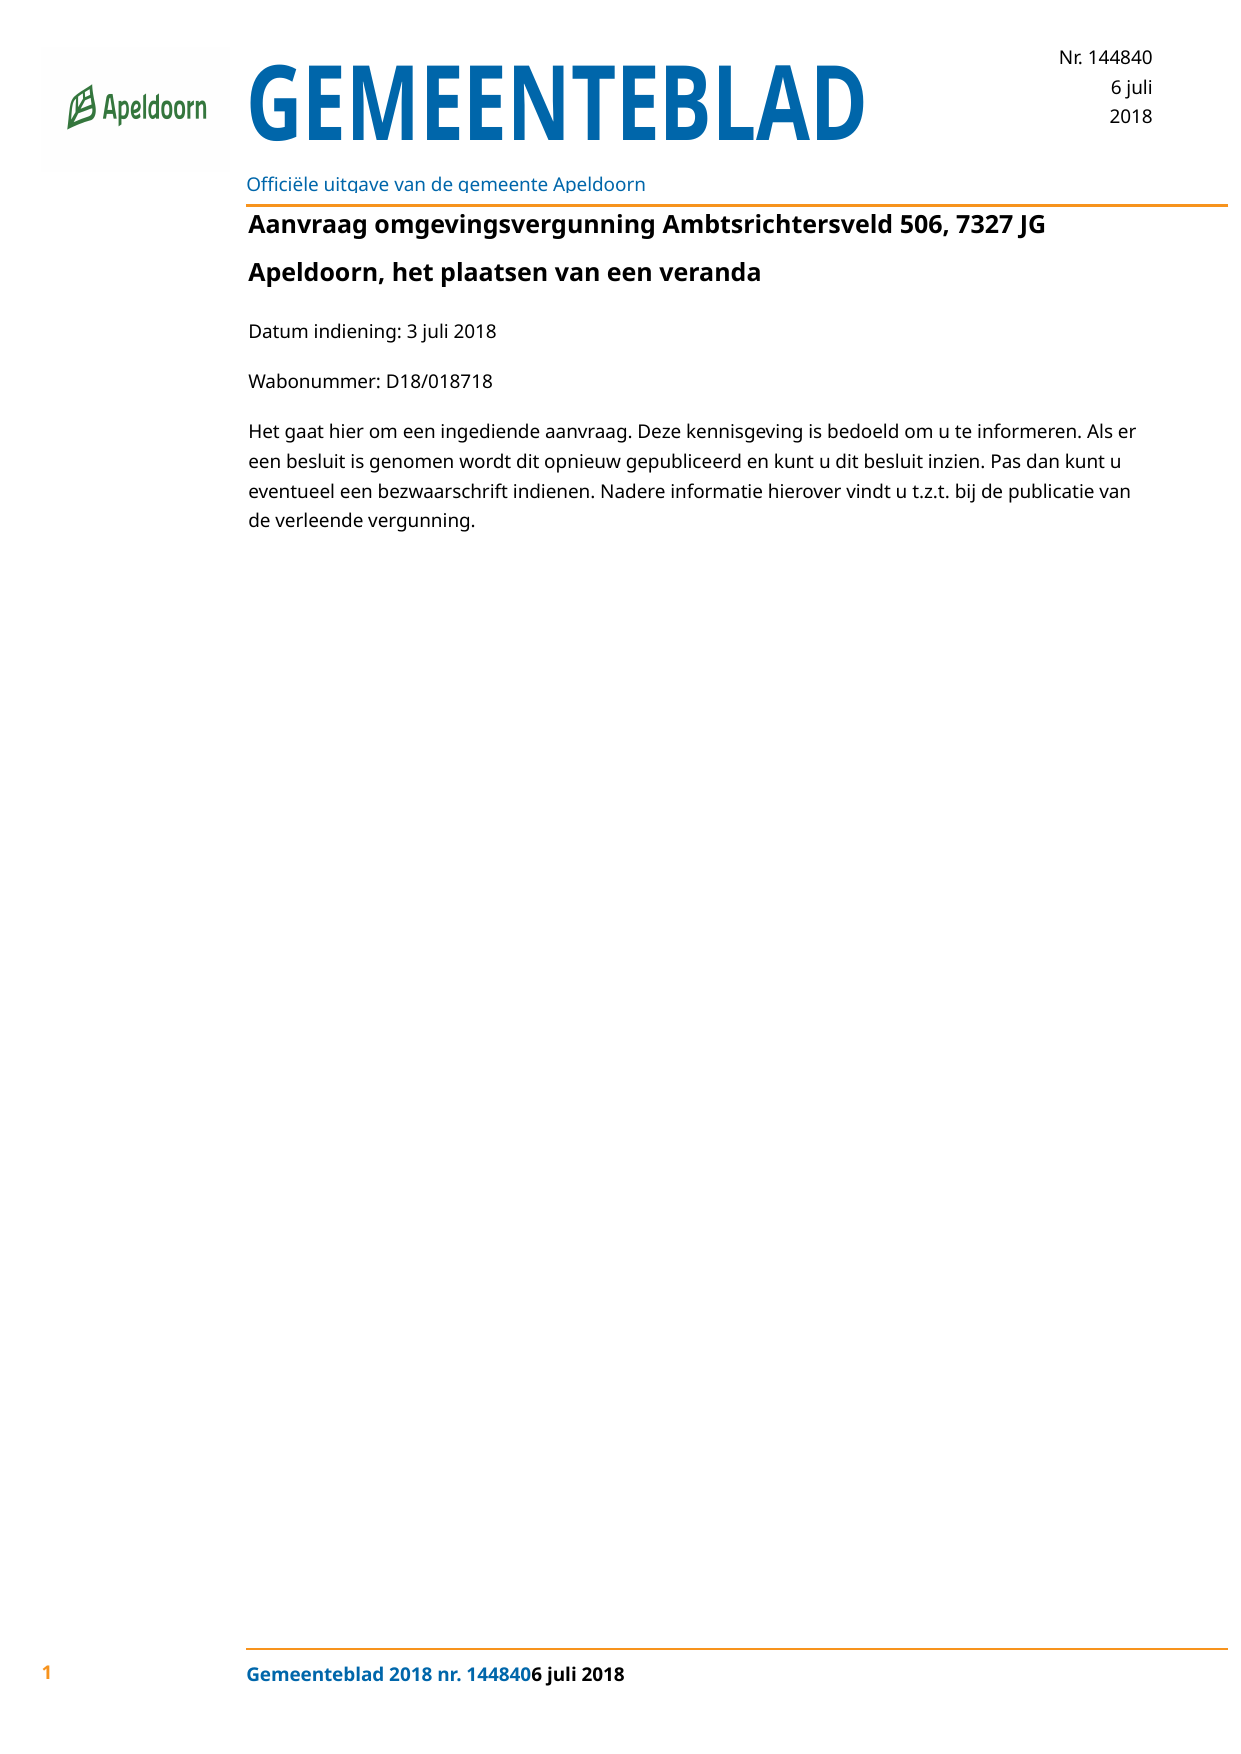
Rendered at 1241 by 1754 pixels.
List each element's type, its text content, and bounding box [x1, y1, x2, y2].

text Datum indiening: 3 juli 2018 [248, 318, 1152, 344]
text Wabonummer: D18/018718 [248, 368, 1152, 394]
text Het gaat hier om een ingediende aanvraag. Deze kennisgeving is bedoeld om u te informeren. Als er een besluit is genomen wordt dit opnieuw gepubliceerd en kunt u dit besluit inzien. Pas dan kunt u eventueel een bezwaarschrift indienen. Nadere informatie hierover vindt u t.z.t. bij de publicatie van de verleende vergunning. [248, 419, 1152, 533]
picture [41, 47, 231, 172]
text Aanvraag omgevingsvergunning Ambtsrichtersveld 506, 7327 JG Apeldoorn, het plaatsen van een veranda [248, 207, 1152, 288]
